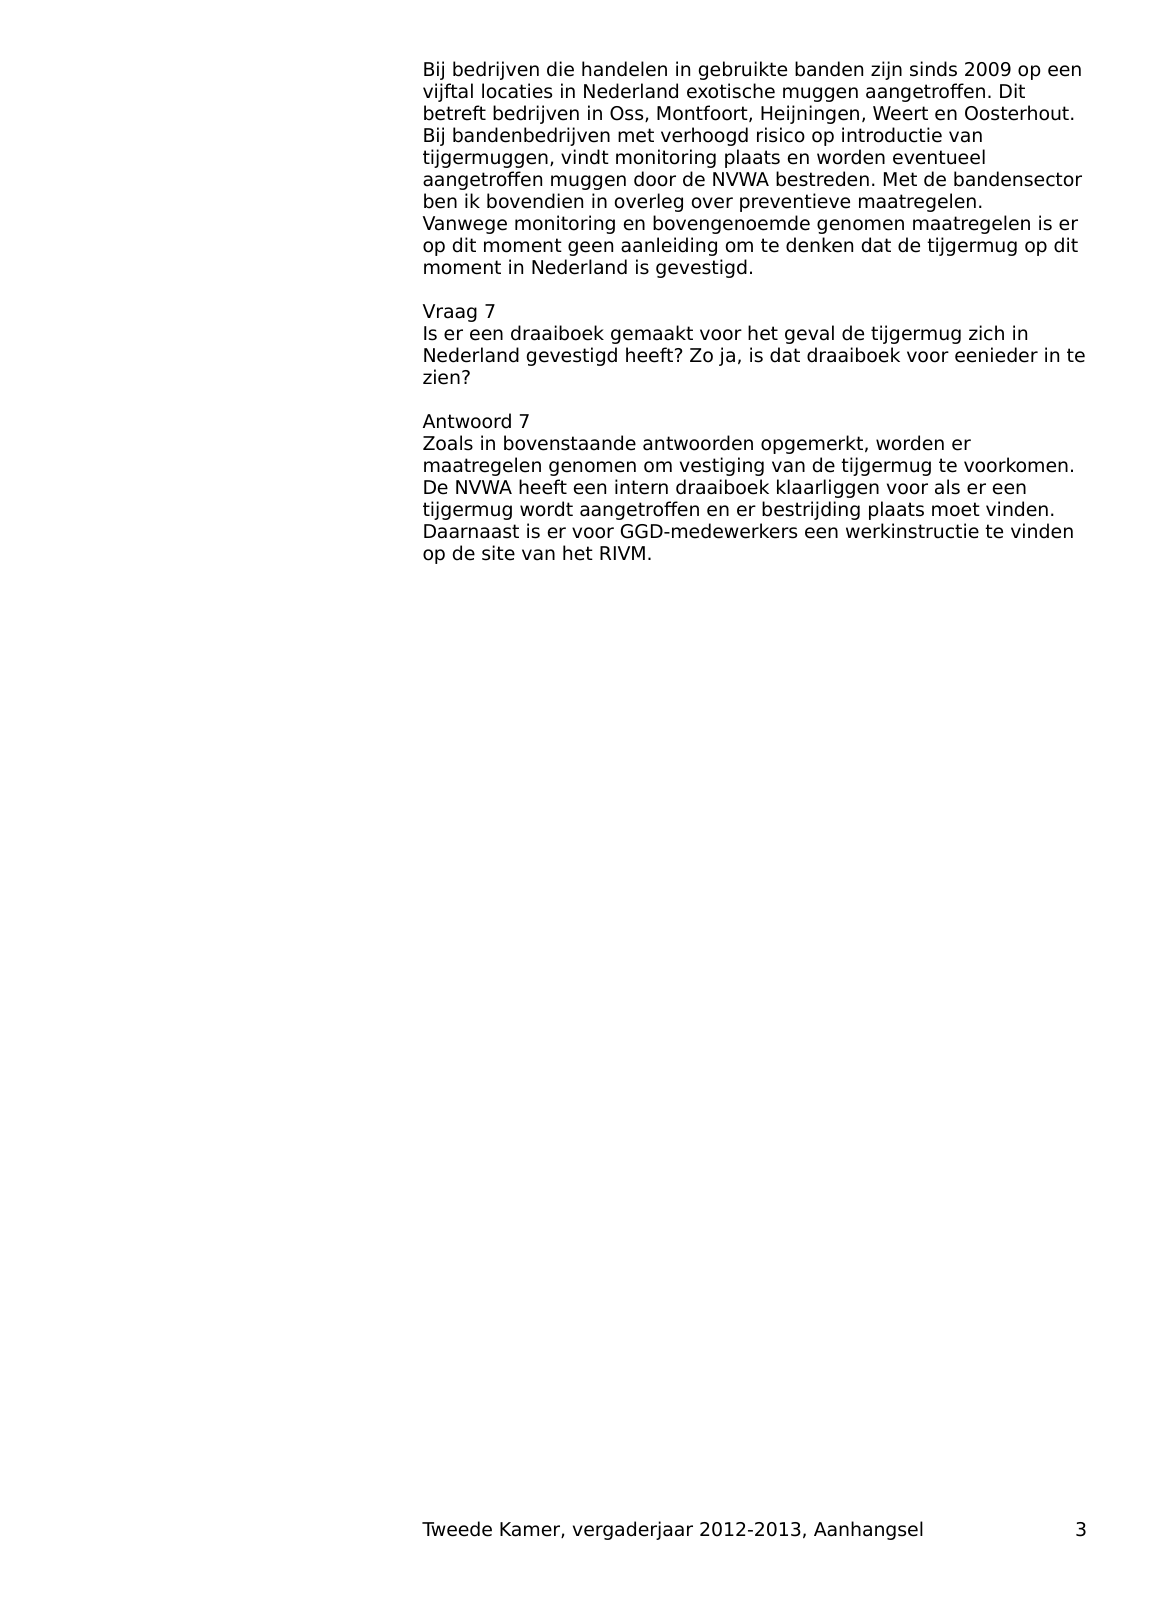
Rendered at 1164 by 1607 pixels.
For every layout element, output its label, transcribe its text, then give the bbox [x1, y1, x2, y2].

text Antwoord 7 [422, 411, 1087, 433]
text Is er een draaiboek gemaakt voor het geval de tijgermug zich in Nederland gevestigd heeft? Zo ja, is dat draaiboek voor eenieder in te zien? [422, 323, 1087, 389]
text Zoals in bovenstaande antwoorden opgemerkt, worden er maatregelen genomen om vestiging van de tijgermug te voorkomen. De NVWA heeft een intern draaiboek klaarliggen voor als er een tijgermug wordt aangetroffen en er bestrijding plaats moet vinden. Daarnaast is er voor GGD-medewerkers een werkinstructie te vinden op de site van het RIVM. [422, 433, 1087, 565]
text Vraag 7 [422, 301, 1087, 323]
text Bij bedrijven die handelen in gebruikte banden zijn sinds 2009 op een vijftal locaties in Nederland exotische muggen aangetroffen. Dit betreft bedrijven in Oss, Montfoort, Heijningen, Weert en Oosterhout. Bij bandenbedrijven met verhoogd risico op introductie van tijgermuggen, vindt monitoring plaats en worden eventueel aangetroffen muggen door de NVWA bestreden. Met de bandensector ben ik bovendien in overleg over preventieve maatregelen. [422, 59, 1087, 213]
text Vanwege monitoring en bovengenoemde genomen maatregelen is er op dit moment geen aanleiding om te denken dat de tijgermug op dit moment in Nederland is gevestigd. [422, 213, 1087, 279]
